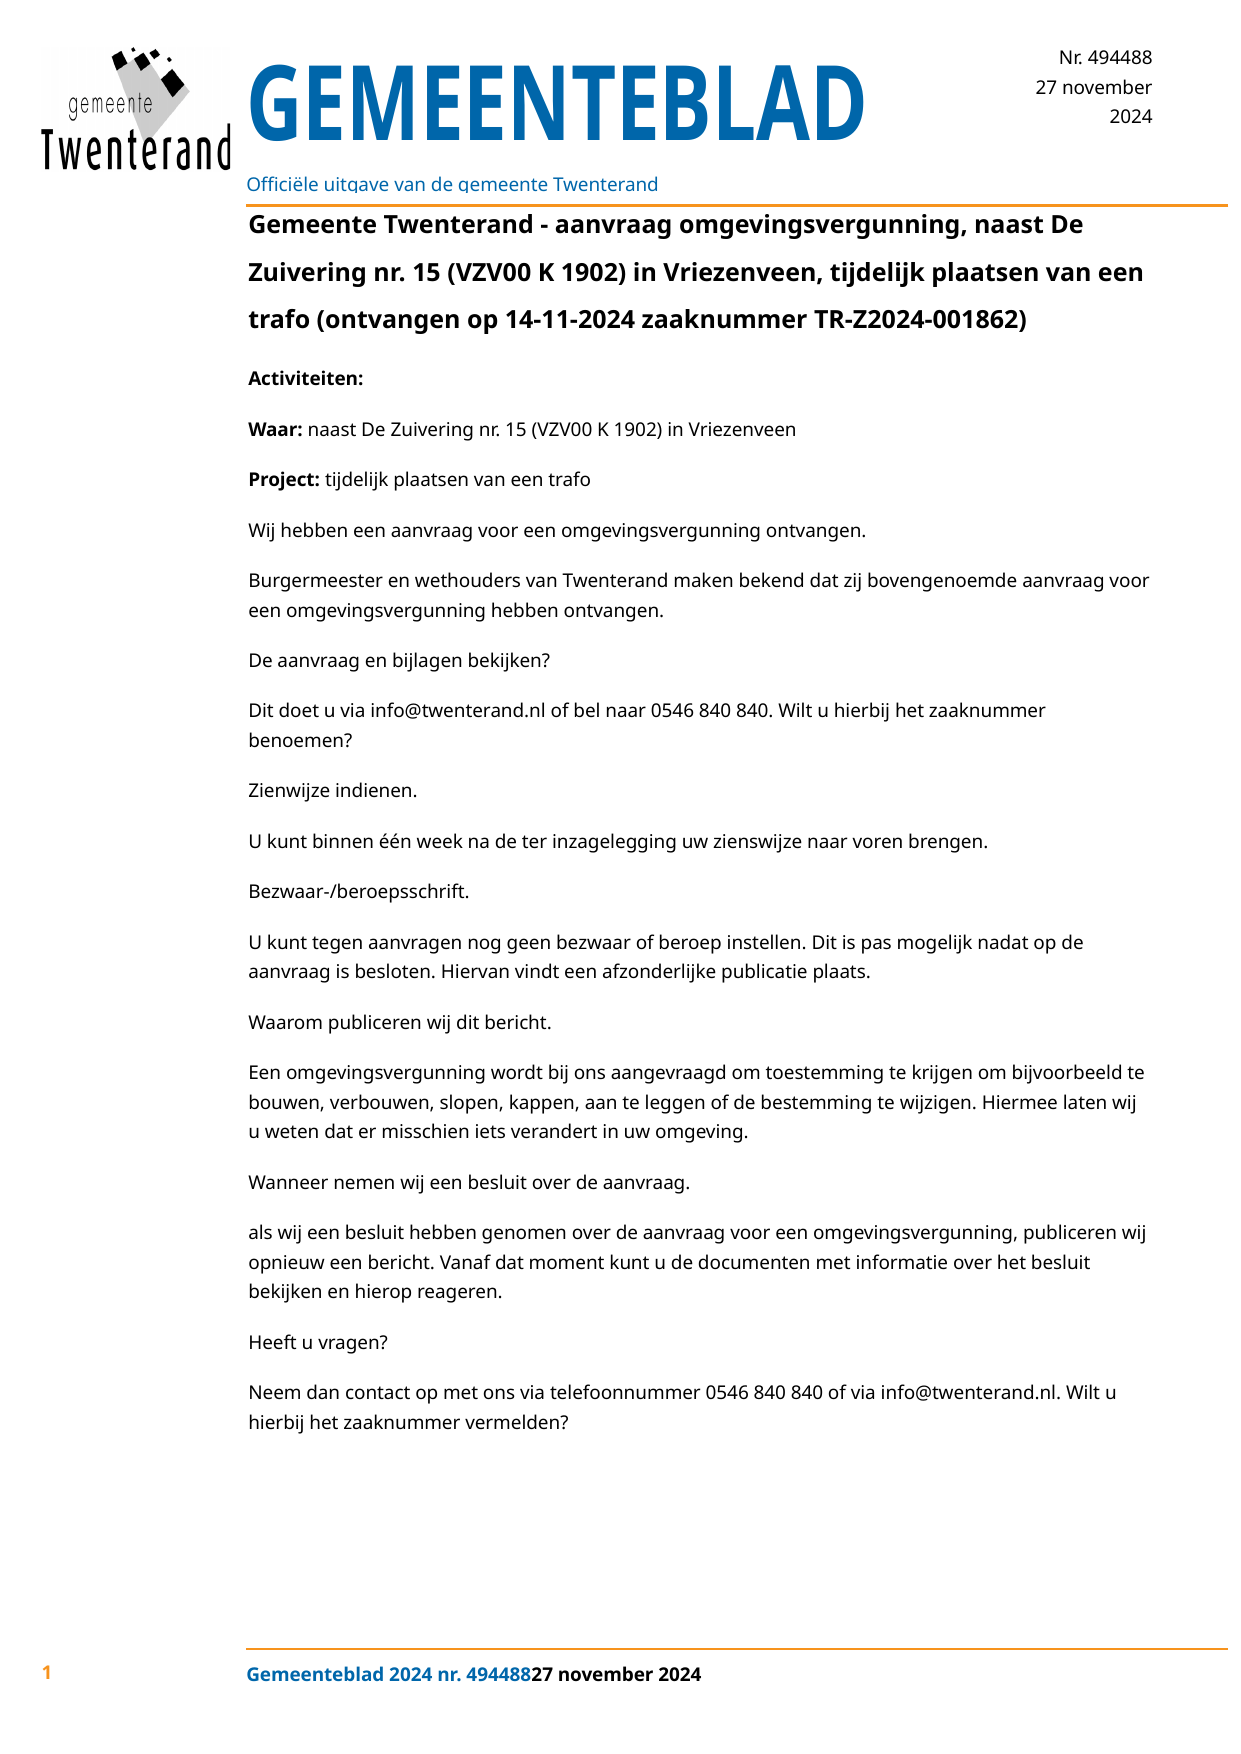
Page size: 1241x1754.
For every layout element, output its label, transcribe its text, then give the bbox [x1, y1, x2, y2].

text Dit doet u via info@twenterand.nl of bel naar 0546 840 840. Wilt u hierbij het zaaknummer benoemen? [248, 698, 1152, 753]
text Wanneer nemen wij een besluit over de aanvraag. [248, 1169, 1152, 1194]
text Heeft u vragen? [248, 1329, 1152, 1354]
text als wij een besluit hebben genomen over de aanvraag voor een omgevingsvergunning, publiceren wij opnieuw een bericht. Vanaf dat moment kunt u de documenten met informatie over het besluit bekijken en hierop reageren. [248, 1219, 1152, 1304]
text U kunt binnen één week na de ter inzagelegging uw zienswijze naar voren brengen. [248, 828, 1152, 854]
text Bezwaar-/beroepsschrift. [248, 878, 1152, 904]
text Gemeente Twenterand - aanvraag omgevingsvergunning, naast De Zuivering nr. 15 (VZV00 K 1902) in Vriezenveen, tijdelijk plaatsen van een trafo (ontvangen op 14-11-2024 zaaknummer TR-Z2024-001862) [248, 207, 1152, 336]
text Activiteiten: [248, 366, 1152, 391]
picture [41, 47, 231, 172]
text Zienwijze indienen. [248, 778, 1152, 803]
text De aanvraag en bijlagen bekijken? [248, 647, 1152, 673]
text Wij hebben een aanvraag voor een omgevingsvergunning ontvangen. [248, 517, 1152, 542]
text Waarom publiceren wij dit bericht. [248, 1009, 1152, 1034]
text Burgermeester en wethouders van Twenterand maken bekend dat zij bovengenoemde aanvraag voor een omgevingsvergunning hebben ontvangen. [248, 567, 1152, 622]
text Waar: naast De Zuivering nr. 15 (VZV00 K 1902) in Vriezenveen [248, 416, 1152, 442]
text Neem dan contact op met ons via telefoonnummer 0546 840 840 of via info@twenterand.nl. Wilt u hierbij het zaaknummer vermelden? [248, 1379, 1152, 1434]
text Een omgevingsvergunning wordt bij ons aangevraagd om toestemming te krijgen om bijvoorbeeld te bouwen, verbouwen, slopen, kappen, aan te leggen of de bestemming te wijzigen. Hiermee laten wij u weten dat er misschien iets verandert in uw omgeving. [248, 1059, 1152, 1144]
text U kunt tegen aanvragen nog geen bezwaar of beroep instellen. Dit is pas mogelijk nadat op de aanvraag is besloten. Hiervan vindt een afzonderlijke publicatie plaats. [248, 929, 1152, 984]
text Project: tijdelijk plaatsen van een trafo [248, 466, 1152, 492]
